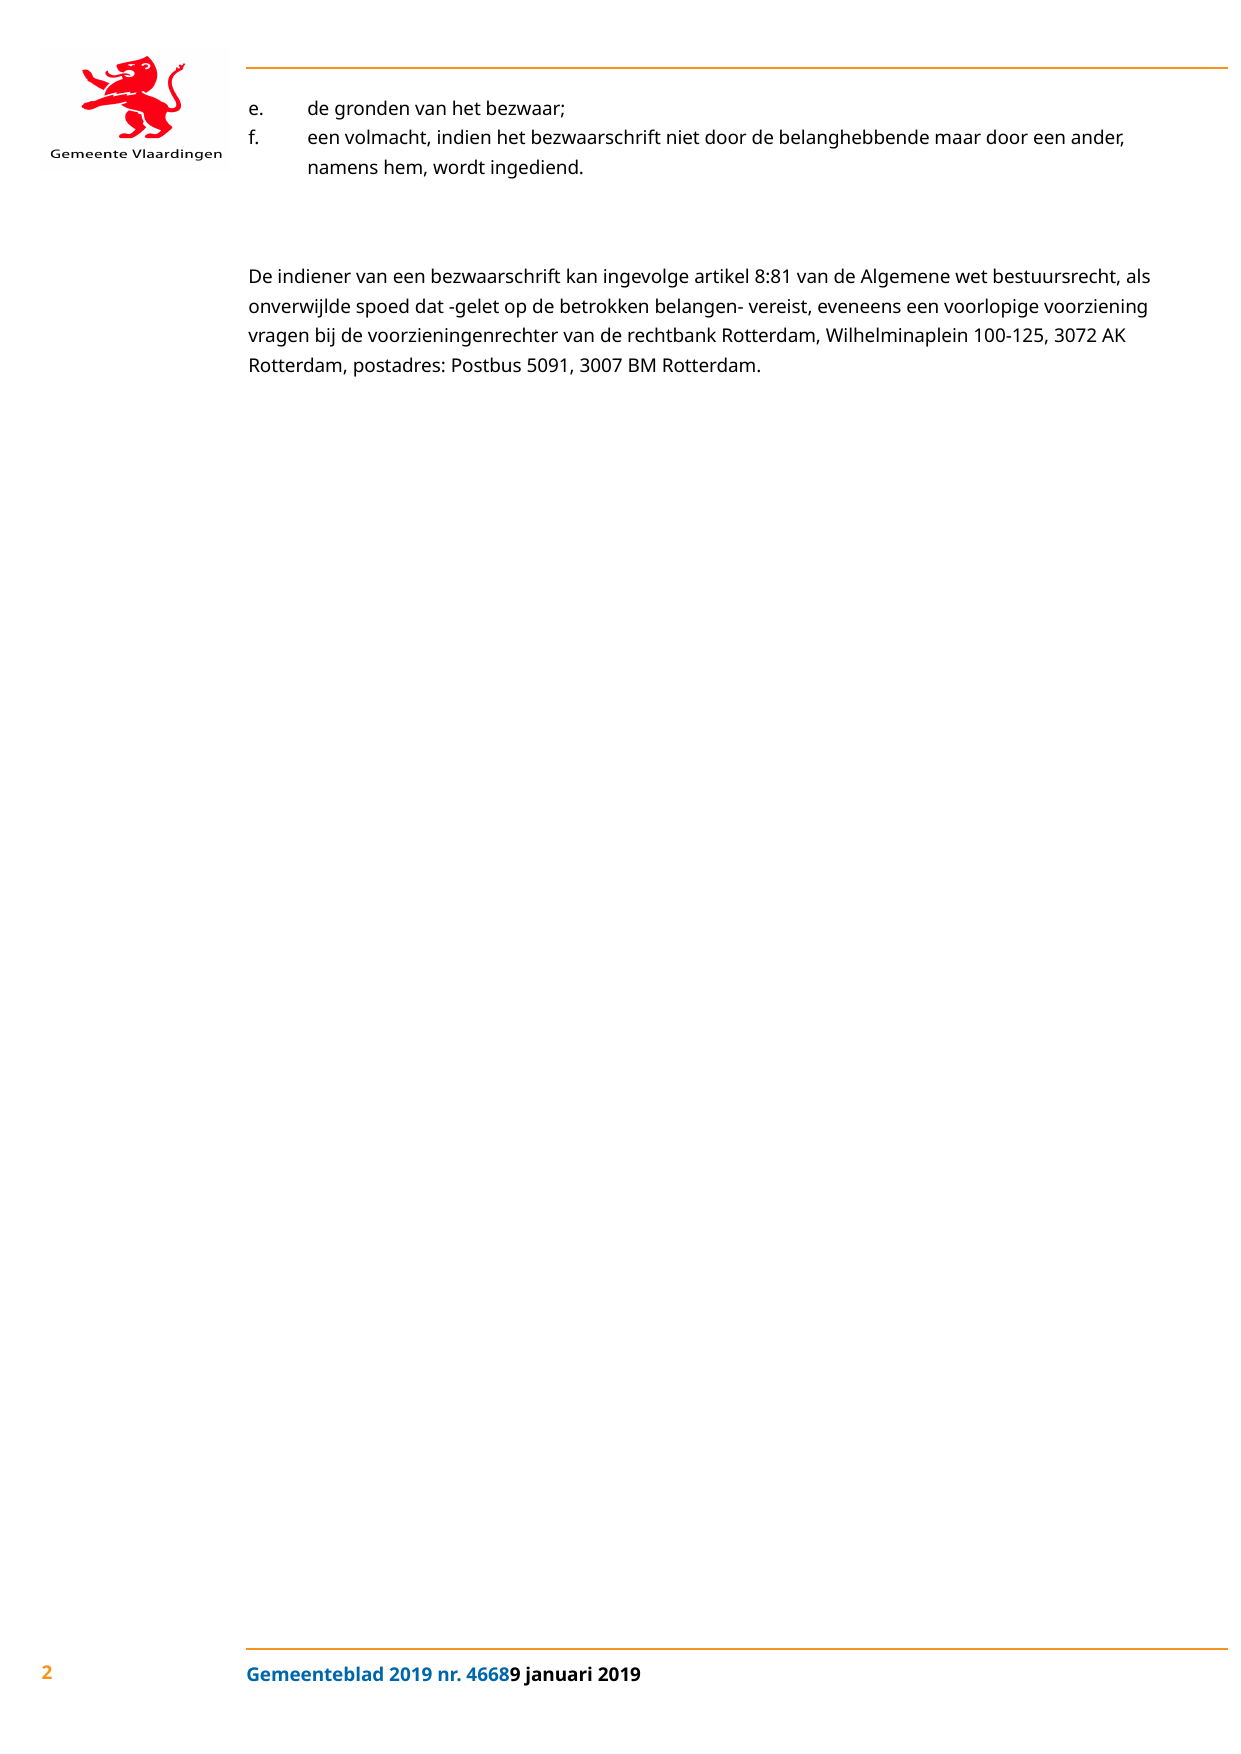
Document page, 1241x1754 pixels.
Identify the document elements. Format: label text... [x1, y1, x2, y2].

list een volmacht, indien het bezwaarschrift niet door de belanghebbende maar door een ander, namens hem, wordt ingediend. [248, 124, 1152, 180]
picture [41, 47, 231, 172]
list de gronden van het bezwaar; [248, 95, 1152, 121]
text De indiener van een bezwaarschrift kan ingevolge artikel 8:81 van de Algemene wet bestuursrecht, als onverwijlde spoed dat -gelet op de betrokken belangen- vereist, eveneens een voorlopige voorziening vragen bij de voorzieningenrechter van de rechtbank Rotterdam, Wilhelminaplein 100-125, 3072 AK Rotterdam, postadres: Postbus 5091, 3007 BM Rotterdam. [248, 263, 1152, 378]
